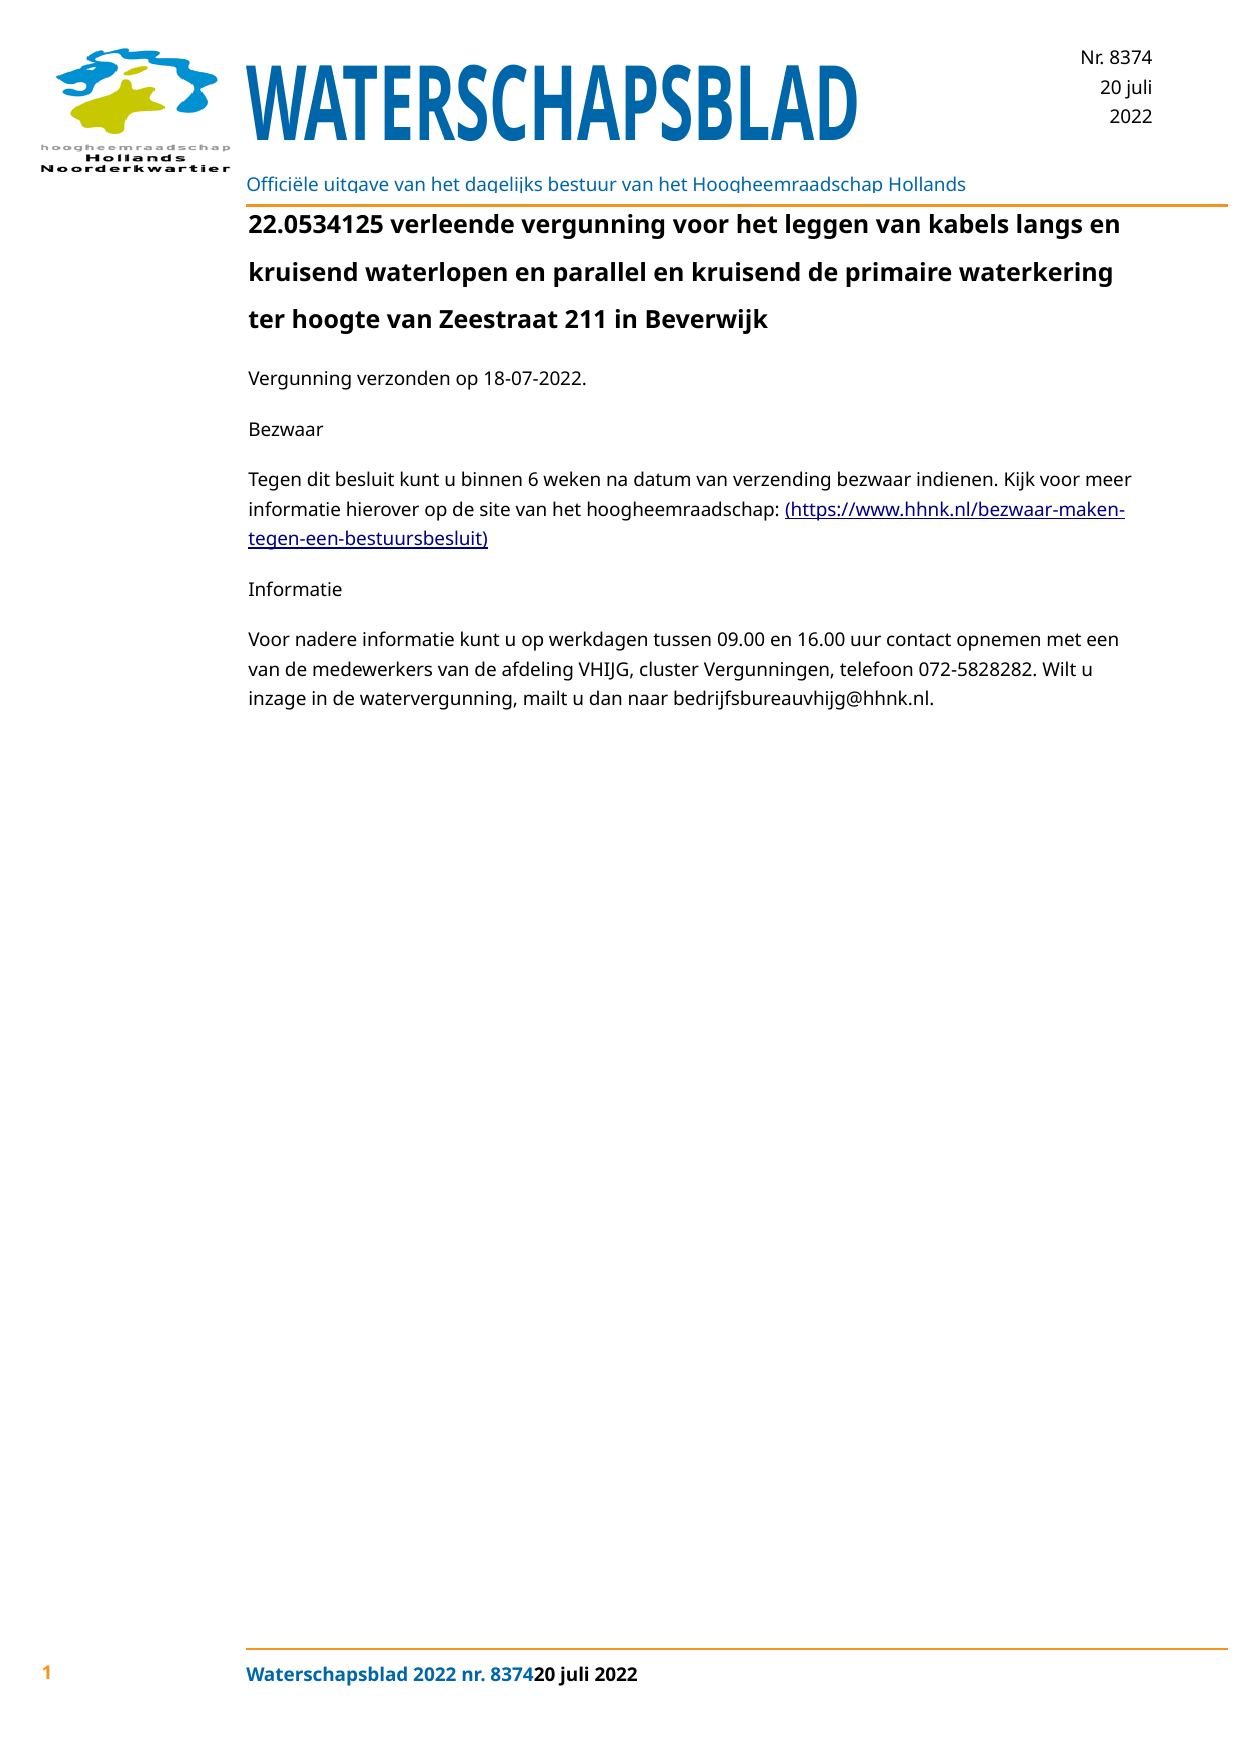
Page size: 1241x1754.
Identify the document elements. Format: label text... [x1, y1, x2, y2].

text Bezwaar [248, 416, 1152, 442]
text Tegen dit besluit kunt u binnen 6 weken na datum van verzending bezwaar indienen. Kijk voor meer informatie hierover op de site van het hoogheemraadschap: (https://www.hhnk.nl/bezwaar-maken-tegen-een-bestuursbesluit) [248, 466, 1152, 551]
text Informatie [248, 576, 1152, 602]
text 22.0534125 verleende vergunning voor het leggen van kabels langs en kruisend waterlopen en parallel en kruisend de primaire waterkering ter hoogte van Zeestraat 211 in Beverwijk [248, 207, 1152, 336]
text Voor nadere informatie kunt u op werkdagen tussen 09.00 en 16.00 uur contact opnemen met een van de medewerkers van de afdeling VHIJG, cluster Vergunningen, telefoon 072-5828282. Wilt u inzage in de watervergunning, mailt u dan naar bedrijfsbureauvhijg@hhnk.nl. [248, 626, 1152, 711]
picture [41, 47, 231, 172]
text Vergunning verzonden op 18-07-2022. [248, 366, 1152, 391]
